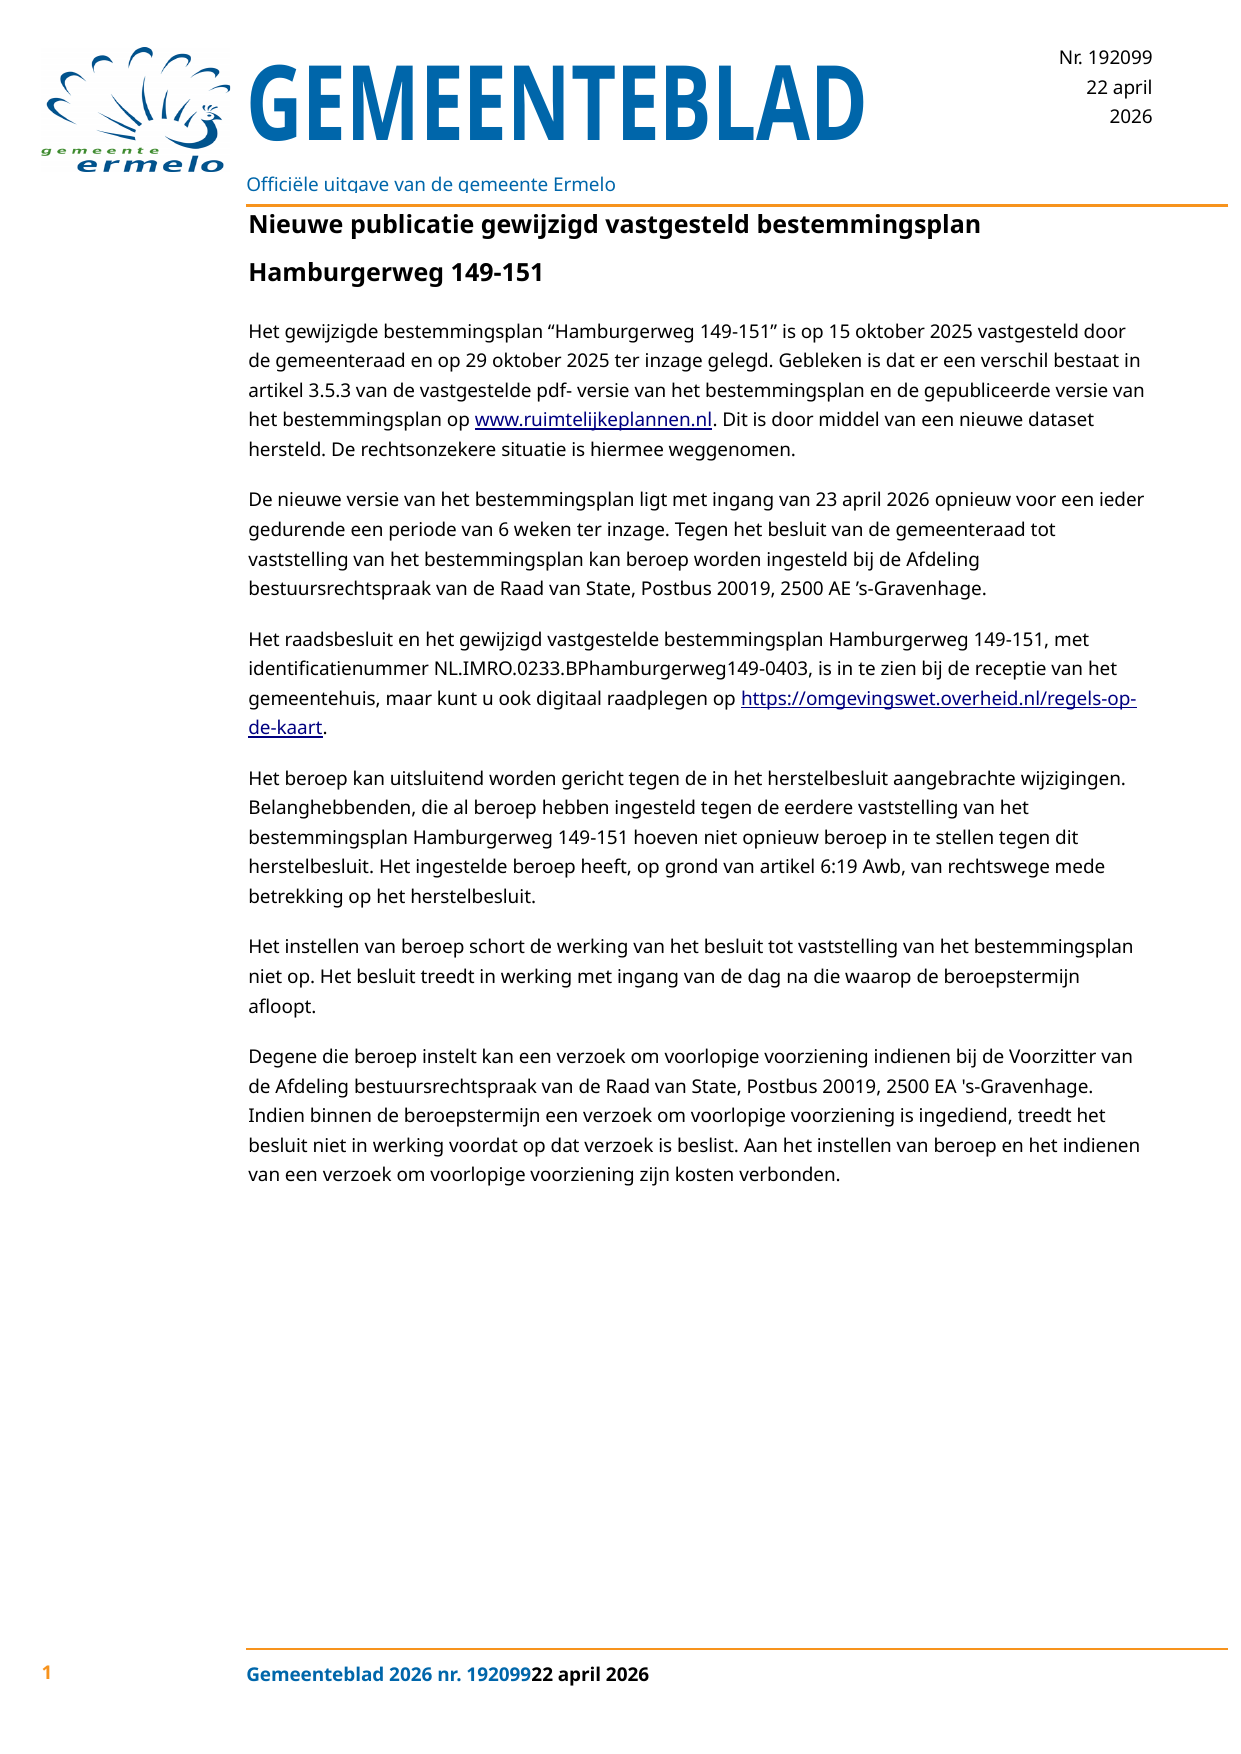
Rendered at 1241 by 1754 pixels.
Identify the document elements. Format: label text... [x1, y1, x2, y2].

text Degene die beroep instelt kan een verzoek om voorlopige voorziening indienen bij de Voorzitter van de Afdeling bestuursrechtspraak van de Raad van State, Postbus 20019, 2500 EA 's-Gravenhage. Indien binnen de beroepstermijn een verzoek om voorlopige voorziening is ingediend, treedt het besluit niet in werking voordat op dat verzoek is beslist. Aan het instellen van beroep en het indienen van een verzoek om voorlopige voorziening zijn kosten verbonden. [248, 1043, 1152, 1187]
text Het beroep kan uitsluitend worden gericht tegen de in het herstelbesluit aangebrachte wijzigingen. Belanghebbenden, die al beroep hebben ingesteld tegen de eerdere vaststelling van het bestemmingsplan Hamburgerweg 149-151 hoeven niet opnieuw beroep in te stellen tegen dit herstelbesluit. Het ingestelde beroep heeft, op grond van artikel 6:19 Awb, van rechtswege mede betrekking op het herstelbesluit. [248, 765, 1152, 909]
text Nieuwe publicatie gewijzigd vastgesteld bestemmingsplan Hamburgerweg 149-151 [248, 207, 1152, 288]
text Het instellen van beroep schort de werking van het besluit tot vaststelling van het bestemmingsplan niet op. Het besluit treedt in werking met ingang van de dag na die waarop de beroepstermijn afloopt. [248, 934, 1152, 1019]
text Het gewijzigde bestemmingsplan “Hamburgerweg 149-151” is op 15 oktober 2025 vastgesteld door de gemeenteraad en op 29 oktober 2025 ter inzage gelegd. Gebleken is dat er een verschil bestaat in artikel 3.5.3 van de vastgestelde pdf- versie van het bestemmingsplan en de gepubliceerde versie van het bestemmingsplan op www.ruimtelijkeplannen.nl. Dit is door middel van een nieuwe dataset hersteld. De rechtsonzekere situatie is hiermee weggenomen. [248, 318, 1152, 462]
picture [41, 47, 231, 172]
text Het raadsbesluit en het gewijzigd vastgestelde bestemmingsplan Hamburgerweg 149-151, met identificatienummer NL.IMRO.0233.BPhamburgerweg149-0403, is in te zien bij de receptie van het gemeentehuis, maar kunt u ook digitaal raadplegen op https://omgevingswet.overheid.nl/regels-op-de-kaart. [248, 626, 1152, 740]
text De nieuwe versie van het bestemmingsplan ligt met ingang van 23 april 2026 opnieuw voor een ieder gedurende een periode van 6 weken ter inzage. Tegen het besluit van de gemeenteraad tot vaststelling van het bestemmingsplan kan beroep worden ingesteld bij de Afdeling bestuursrechtspraak van de Raad van State, Postbus 20019, 2500 AE ’s-Gravenhage. [248, 487, 1152, 601]
